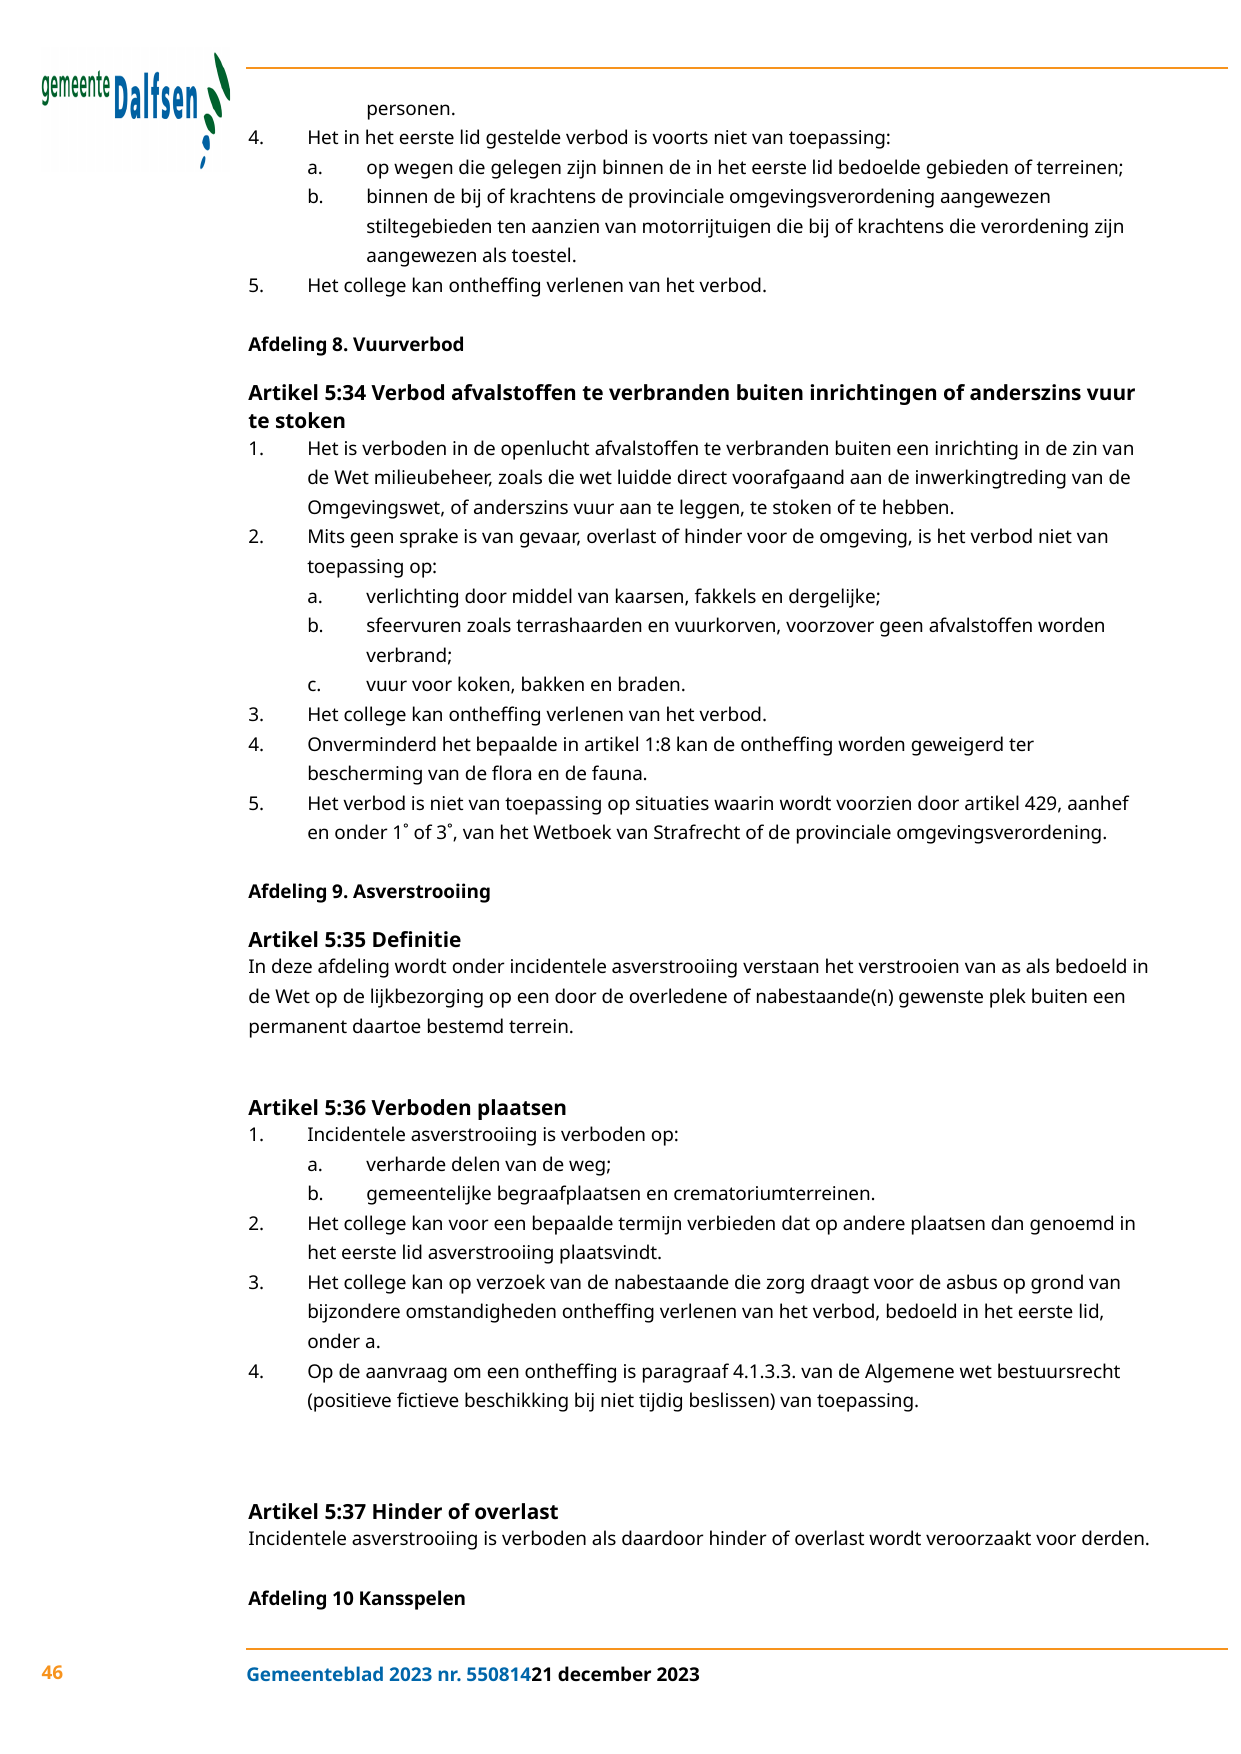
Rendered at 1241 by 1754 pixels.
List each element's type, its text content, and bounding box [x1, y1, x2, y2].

text In deze afdeling wordt onder incidentele asverstrooiing verstaan het verstrooien van as als bedoeld in de Wet op de lijkbezorging op een door de overledene of nabestaande(n) gewenste plek buiten een permanent daartoe bestemd terrein. [248, 954, 1152, 1038]
list verharde delen van de weg; [307, 1151, 1152, 1177]
list Het college kan op verzoek van de nabestaande die zorg draagt voor de asbus op grond van bijzondere omstandigheden ontheffing verlenen van het verbod, bedoeld in het eerste lid, onder a. [248, 1269, 1152, 1354]
list Het in het eerste lid gestelde verbod is voorts niet van toepassing: [248, 124, 1152, 150]
list sfeervuren zoals terrashaarden en vuurkorven, voorzover geen afvalstoffen worden verbrand; [307, 612, 1152, 668]
list Het college kan ontheffing verlenen van het verbod. [248, 701, 1152, 727]
list vuur voor koken, bakken en braden. [307, 672, 1152, 697]
list binnen de bij of krachtens de provinciale omgevingsverordening aangewezen stiltegebieden ten aanzien van motorrijtuigen die bij of krachtens die verordening zijn aangewezen als toestel. [307, 183, 1152, 268]
list Onverminderd het bepaalde in artikel 1:8 kan de ontheffing worden geweigerd ter bescherming van de flora en de fauna. [248, 731, 1152, 786]
picture [41, 47, 231, 172]
list gemeentelijke begraafplaatsen en crematoriumterreinen. [307, 1180, 1152, 1206]
list Het college kan voor een bepaalde termijn verbieden dat op andere plaatsen dan genoemd in het eerste lid asverstrooiing plaatsvindt. [248, 1210, 1152, 1265]
list Het college kan ontheffing verlenen van het verbod. [248, 272, 1152, 298]
text Artikel 5:36 Verboden plaatsen [248, 1093, 1152, 1121]
list Het is verboden in de openlucht afvalstoffen te verbranden buiten een inrichting in de zin van de Wet milieubeheer, zoals die wet luidde direct voorafgaand aan de inwerkingtreding van de Omgevingswet, of anderszins vuur aan te leggen, te stoken of te hebben. [248, 435, 1152, 520]
text Incidentele asverstrooiing is verboden als daardoor hinder of overlast wordt veroorzaakt voor derden. [248, 1526, 1152, 1551]
list personen. [307, 95, 1152, 121]
list Incidentele asverstrooiing is verboden op: [248, 1121, 1152, 1147]
text Artikel 5:37 Hinder of overlast [248, 1497, 1152, 1526]
list Het verbod is niet van toepassing op situaties waarin wordt voorzien door artikel 429, aanhef en onder 1˚ of 3˚, van het Wetboek van Strafrecht of de provinciale omgevingsverordening. [248, 790, 1152, 845]
text Afdeling 9. Asverstrooiing [248, 879, 1152, 904]
list Op de aanvraag om een ontheffing is paragraaf 4.1.3.3. van de Algemene wet bestuursrecht (positieve fictieve beschikking bij niet tijdig beslissen) van toepassing. [248, 1358, 1152, 1413]
text Artikel 5:35 Definitie [248, 925, 1152, 954]
text Afdeling 8. Vuurverbod [248, 331, 1152, 357]
text Afdeling 10 Kansspelen [248, 1585, 1152, 1610]
text Artikel 5:34 Verbod afvalstoffen te verbranden buiten inrichtingen of anderszins vuur te stoken [248, 378, 1152, 435]
list verlichting door middel van kaarsen, fakkels en dergelijke; [307, 583, 1152, 608]
list Mits geen sprake is van gevaar, overlast of hinder voor de omgeving, is het verbod niet van toepassing op: [248, 524, 1152, 579]
list op wegen die gelegen zijn binnen de in het eerste lid bedoelde gebieden of terreinen; [307, 154, 1152, 180]
